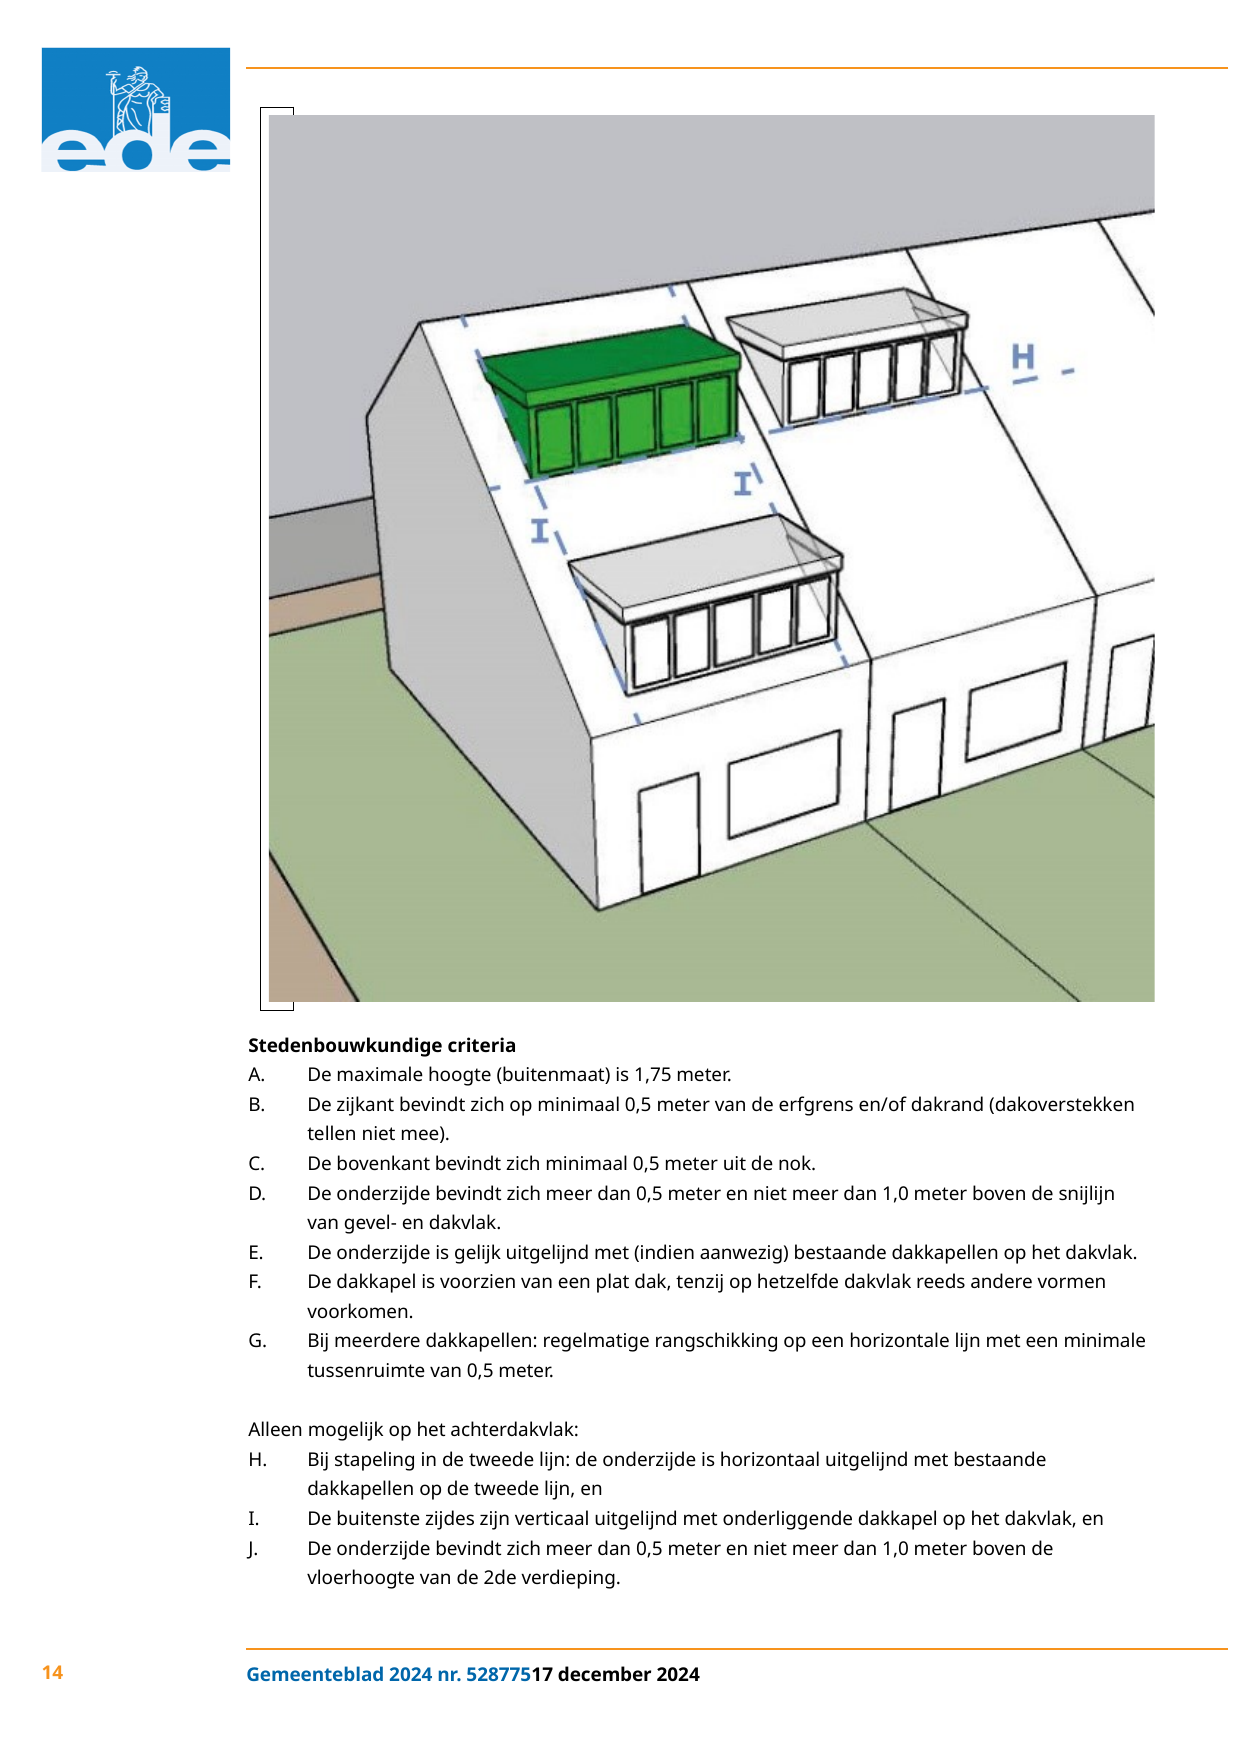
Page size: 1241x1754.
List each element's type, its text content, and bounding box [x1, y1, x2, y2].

picture [268, 115, 1155, 1002]
list Bij stapeling in de tweede lijn: de onderzijde is horizontaal uitgelijnd met bestaande dakkapellen op de tweede lijn, en [248, 1446, 1152, 1501]
list Bij meerdere dakkapellen: regelmatige rangschikking op een horizontale lijn met een minimale tussenruimte van 0,5 meter. [248, 1328, 1152, 1383]
picture [41, 47, 231, 172]
list De onderzijde is gelijk uitgelijnd met (indien aanwezig) bestaande dakkapellen op het dakvlak. [248, 1239, 1152, 1264]
text Alleen mogelijk op het achterdakvlak: [248, 1416, 1152, 1442]
list De dakkapel is voorzien van een plat dak, tenzij op hetzelfde dakvlak reeds andere vormen voorkomen. [248, 1268, 1152, 1324]
list De zijkant bevindt zich op minimaal 0,5 meter van de erfgrens en/of dakrand (dakoverstekken tellen niet mee). [248, 1091, 1152, 1146]
text Stedenbouwkundige criteria [248, 1032, 1152, 1057]
list De buitenste zijdes zijn verticaal uitgelijnd met onderliggende dakkapel op het dakvlak, en [248, 1505, 1152, 1531]
list De onderzijde bevindt zich meer dan 0,5 meter en niet meer dan 1,0 meter boven de vloerhoogte van de 2de verdieping. [248, 1535, 1152, 1590]
list De bovenkant bevindt zich minimaal 0,5 meter uit de nok. [248, 1150, 1152, 1176]
list De maximale hoogte (buitenmaat) is 1,75 meter. [248, 1061, 1152, 1087]
list De onderzijde bevindt zich meer dan 0,5 meter en niet meer dan 1,0 meter boven de snijlijn van gevel- en dakvlak. [248, 1180, 1152, 1235]
